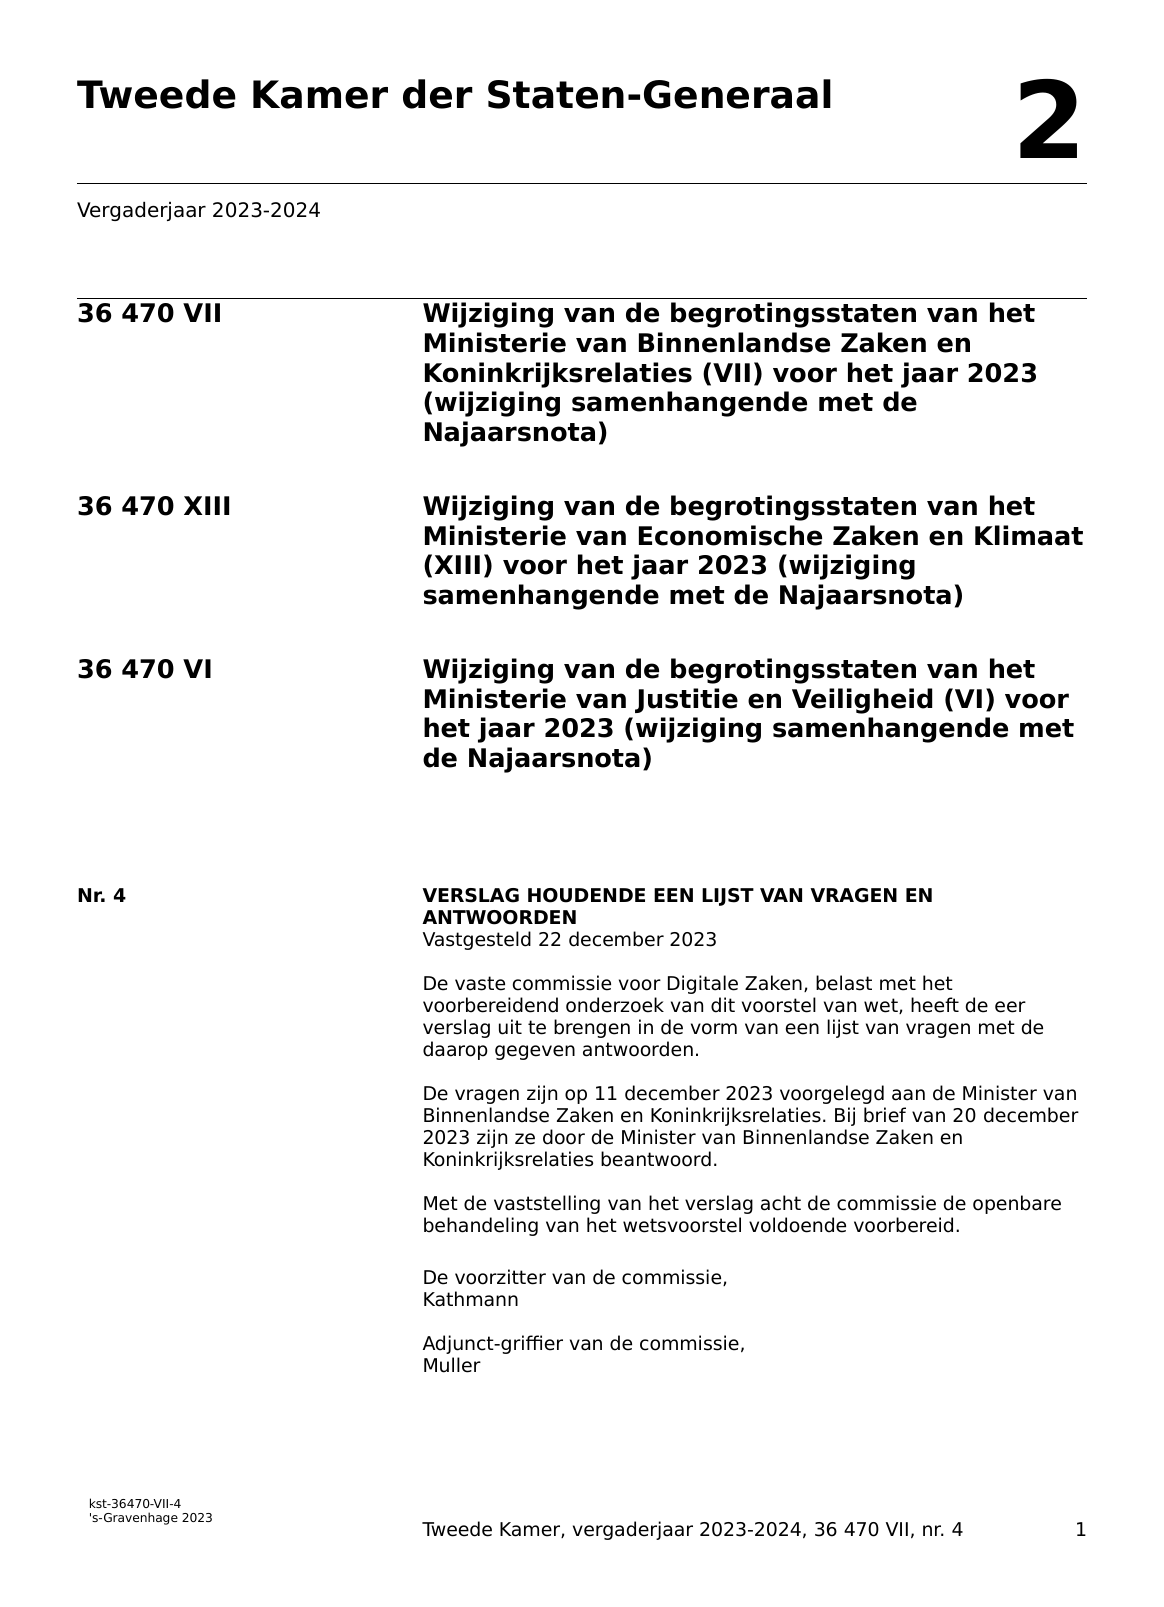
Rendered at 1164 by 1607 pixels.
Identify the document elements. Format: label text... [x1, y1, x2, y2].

text 's-Gravenhage 2023 [88, 1511, 323, 1525]
subtitle 36 470 XIII Wijziging van de begrotingsstaten van het Ministerie van Economische Zaken en Klimaat (XIII) voor het jaar 2023 (wijziging samenhangende met de Najaarsnota) [77, 492, 1087, 611]
subtitle Nr. 4 VERSLAG HOUDENDE EEN LIJST VAN VRAGEN EN ANTWOORDEN [77, 885, 1087, 929]
subtitle 36 470 VII Wijziging van de begrotingsstaten van het Ministerie van Binnenlandse Zaken en Koninkrijksrelaties (VII) voor het jaar 2023 (wijziging samenhangende met de Najaarsnota) [77, 299, 1087, 447]
text kst-36470-VII-4 [88, 1497, 323, 1511]
table_header Tweede Kamer der Staten-Generaal [77, 59, 886, 183]
text Adjunct-griffier van de commissie, Muller [422, 1333, 1087, 1377]
text De vragen zijn op 11 december 2023 voorgelegd aan de Minister van Binnenlandse Zaken en Koninkrijksrelaties. Bij brief van 20 december 2023 zijn ze door de Minister van Binnenlandse Zaken en Koninkrijksrelaties beantwoord. [422, 1083, 1087, 1171]
text Met de vaststelling van het verslag acht de commissie de openbare behandeling van het wetsvoorstel voldoende voorbereid. [422, 1193, 1087, 1237]
text De voorzitter van de commissie, Kathmann [422, 1267, 1087, 1311]
text De vaste commissie voor Digitale Zaken, belast met het voorbereidend onderzoek van dit voorstel van wet, heeft de eer verslag uit te brengen in de vorm van een lijst van vragen met de daarop gegeven antwoorden. [422, 973, 1087, 1061]
table_cell Vergaderjaar 2023-2024 [77, 184, 1087, 298]
text Vastgesteld 22 december 2023 [422, 929, 1087, 951]
subtitle 36 470 VI Wijziging van de begrotingsstaten van het Ministerie van Justitie en Veiligheid (VI) voor het jaar 2023 (wijziging samenhangende met de Najaarsnota) [77, 655, 1087, 774]
table_header 2 [886, 59, 1087, 183]
